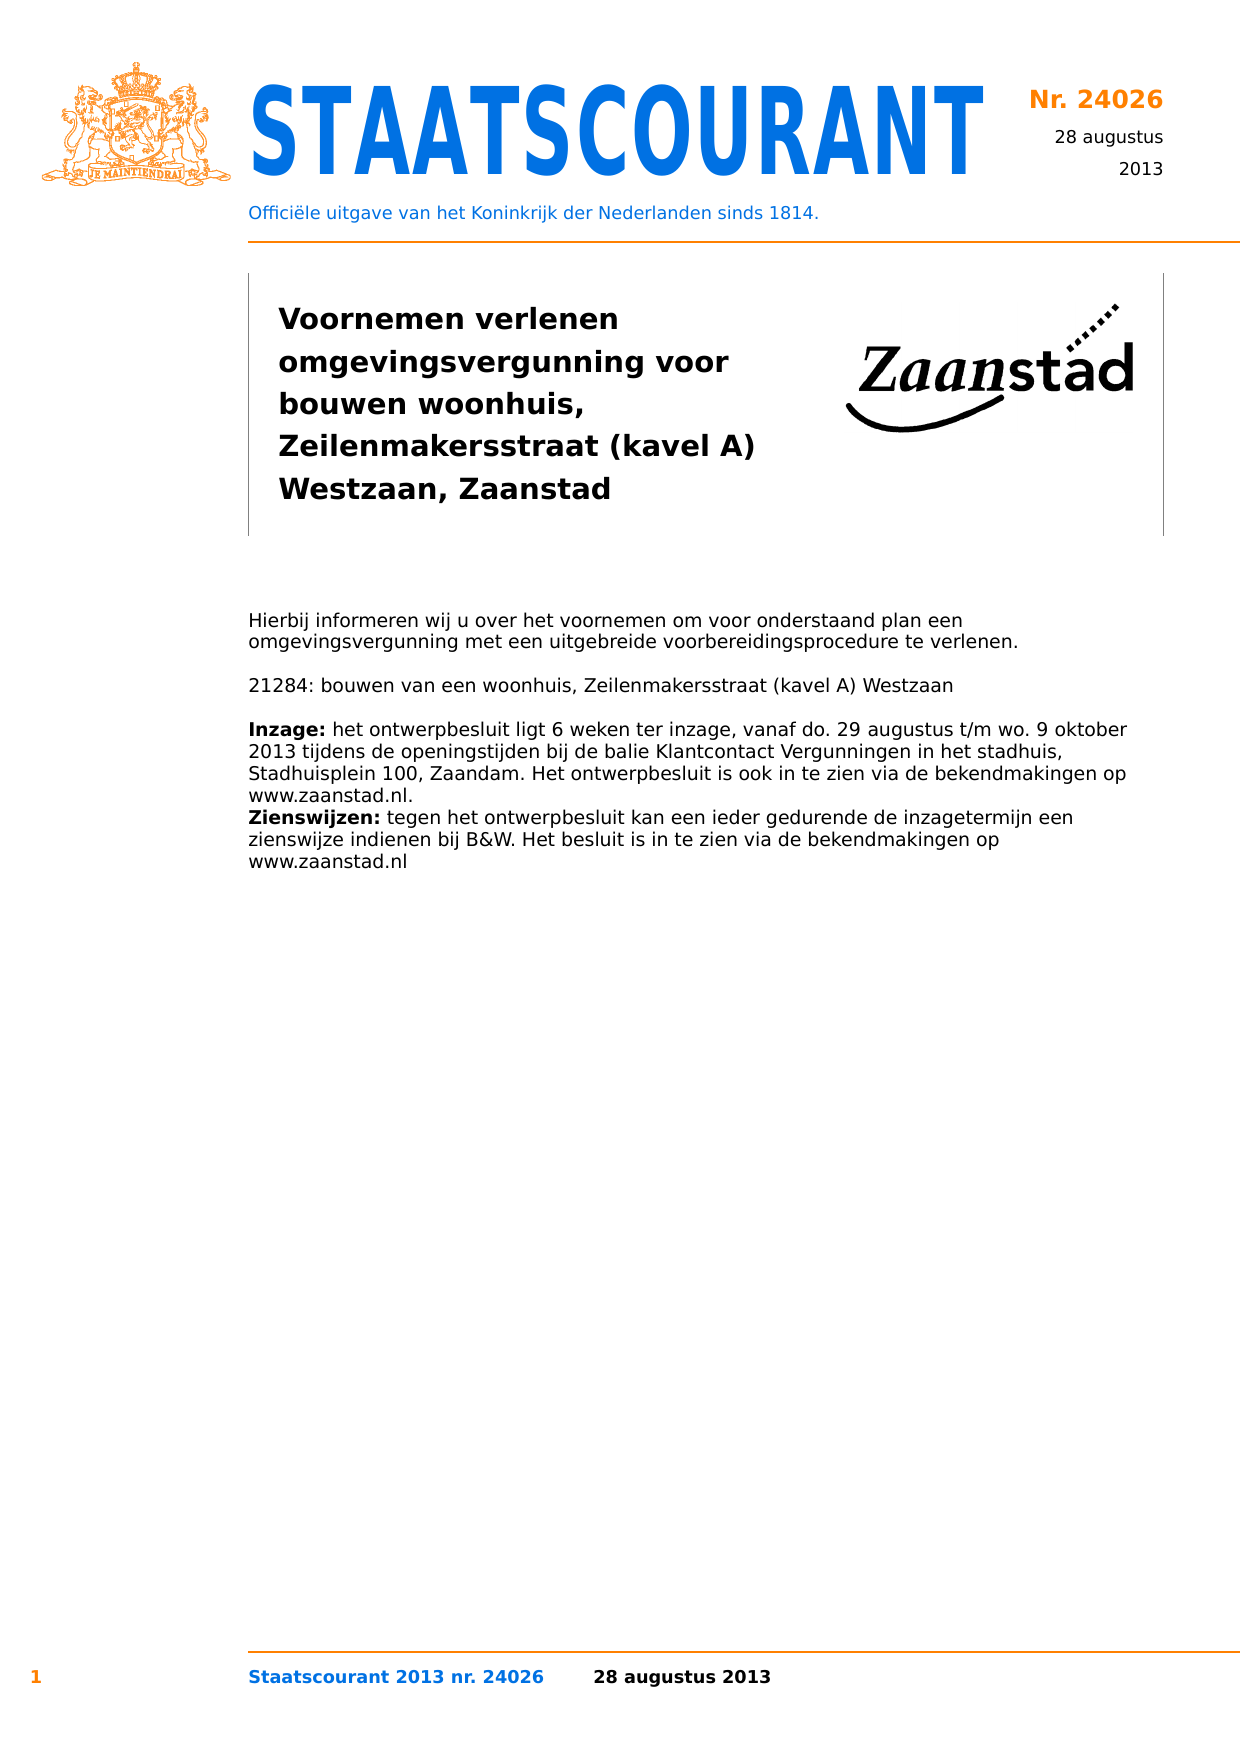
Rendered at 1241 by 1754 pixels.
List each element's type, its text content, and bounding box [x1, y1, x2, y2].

picture [41, 62, 231, 186]
table_header [25, 62, 248, 241]
text Inzage: het ontwerpbesluit ligt 6 weken ter inzage, vanaf do. 29 augustus t/m wo. 9 oktober 2013 tijdens de openingstijden bij de balie Klantcontact Vergunningen in het stadhuis, Stadhuisplein 100, Zaandam. Het ontwerpbesluit is ook in te zien via de bekendmakingen op www.zaanstad.nl. [248, 719, 1163, 807]
subtitle Voornemen verlenen omgevingsvergunning voor bouwen woonhuis, Zeilenmakersstraat (kavel A) Westzaan, Zaanstad [249, 273, 1163, 536]
table_cell 2013 [998, 153, 1240, 203]
text Hierbij informeren wij u over het voornemen om voor onderstaand plan een omgevingsvergunning met een uitgebreide voorbereidingsprocedure te verlenen. [248, 609, 1163, 653]
text 21284: bouwen van een woonhuis, Zeilenmakersstraat (kavel A) Westzaan [248, 675, 1163, 697]
table_header STAATSCOURANT [248, 62, 998, 203]
picture [844, 302, 1134, 433]
text Zienswijzen: tegen het ontwerpbesluit kan een ieder gedurende de inzagetermijn een zienswijze indienen bij B&W. Het besluit is in te zien via de bekendmakingen op www.zaanstad.nl [248, 807, 1163, 873]
table_cell Officiële uitgave van het Koninkrijk der Nederlanden sinds 1814. [248, 203, 1240, 241]
table_cell 28 augustus [998, 121, 1240, 153]
table_header Nr. 24026 [998, 62, 1240, 121]
